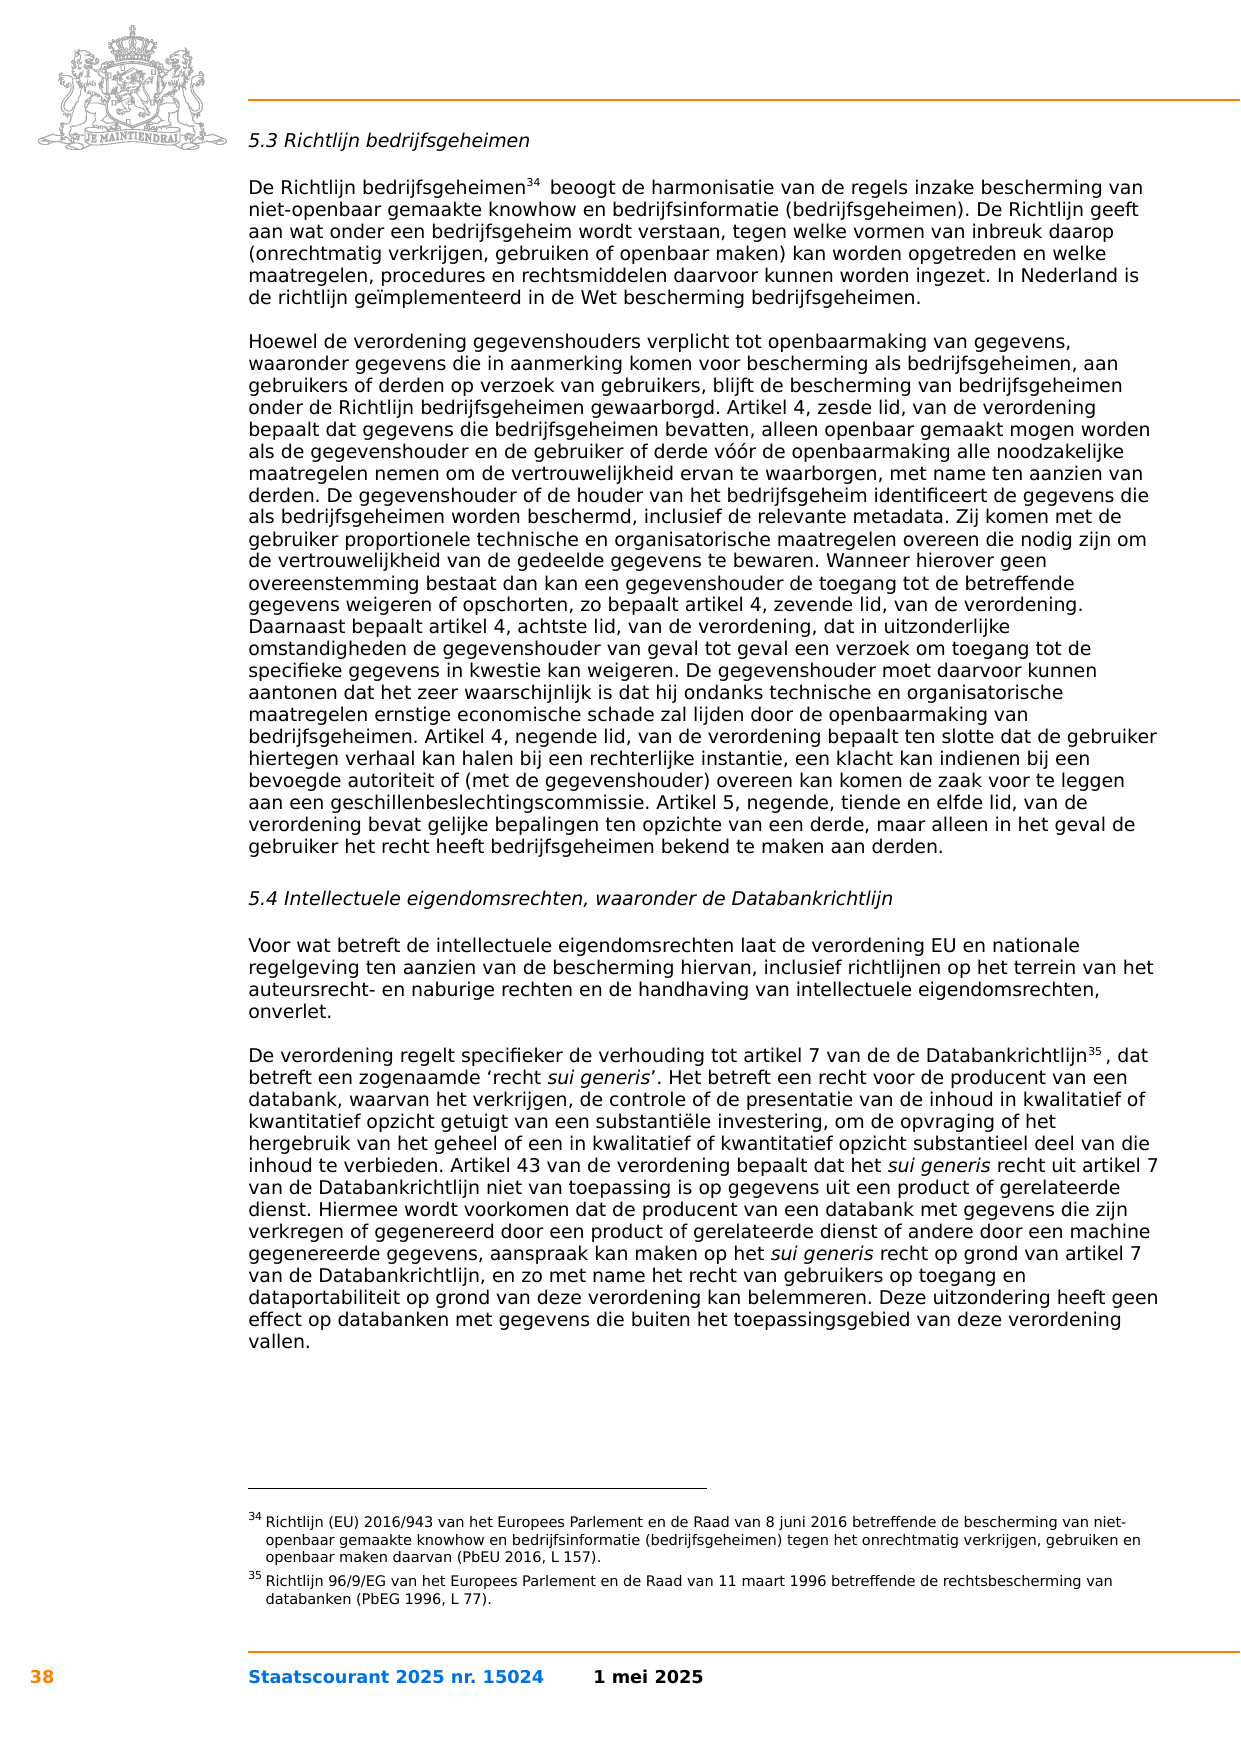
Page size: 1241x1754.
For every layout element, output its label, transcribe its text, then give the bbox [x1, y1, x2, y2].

text Richtlijn (EU) 2016/943 van het Europees Parlement en de Raad van 8 juni 2016 betreffende de bescherming van niet-openbaar gemaakte knowhow en bedrijfsinformatie (bedrijfsgeheimen) tegen het onrechtmatig verkrijgen, gebruiken en openbaar maken daarvan (PbEU 2016, L 157). [248, 1510, 1163, 1566]
text Voor wat betreft de intellectuele eigendomsrechten laat de verordening EU en nationale regelgeving ten aanzien van de bescherming hiervan, inclusief richtlijnen op het terrein van het auteursrecht- en naburige rechten en de handhaving van intellectuele eigendomsrechten, onverlet. [248, 935, 1163, 1023]
picture [38, 25, 227, 150]
text Richtlijn 96/9/EG van het Europees Parlement en de Raad van 11 maart 1996 betreffende de rechtsbescherming van databanken (PbEG 1996, L 77). [248, 1569, 1163, 1608]
text De verordening regelt specifieker de verhouding tot artikel 7 van de de Databankrichtlijn, dat betreft een zogenaamde ‘recht sui generis’. Het betreft een recht voor de producent van een databank, waarvan het verkrijgen, de controle of de presentatie van de inhoud in kwalitatief of kwantitatief opzicht getuigt van een substantiële investering, om de opvraging of het hergebruik van het geheel of een in kwalitatief of kwantitatief opzicht substantieel deel van die inhoud te verbieden. Artikel 43 van de verordening bepaalt dat het sui generis recht uit artikel 7 van de Databankrichtlijn niet van toepassing is op gegevens uit een product of gerelateerde dienst. Hiermee wordt voorkomen dat de producent van een databank met gegevens die zijn verkregen of gegenereerd door een product of gerelateerde dienst of andere door een machine gegenereerde gegevens, aanspraak kan maken op het sui generis recht op grond van artikel 7 van de Databankrichtlijn, en zo met name het recht van gebruikers op toegang en dataportabiliteit op grond van deze verordening kan belemmeren. Deze uitzondering heeft geen effect op databanken met gegevens die buiten het toepassingsgebied van deze verordening vallen. [248, 1045, 1163, 1353]
subtitle 5.3 Richtlijn bedrijfsgeheimen [248, 130, 1163, 152]
text Hoewel de verordening gegevenshouders verplicht tot openbaarmaking van gegevens, waaronder gegevens die in aanmerking komen voor bescherming als bedrijfsgeheimen, aan gebruikers of derden op verzoek van gebruikers, blijft de bescherming van bedrijfsgeheimen onder de Richtlijn bedrijfsgeheimen gewaarborgd. Artikel 4, zesde lid, van de verordening bepaalt dat gegevens die bedrijfsgeheimen bevatten, alleen openbaar gemaakt mogen worden als de gegevenshouder en de gebruiker of derde vóór de openbaarmaking alle noodzakelijke maatregelen nemen om de vertrouwelijkheid ervan te waarborgen, met name ten aanzien van derden. De gegevenshouder of de houder van het bedrijfsgeheim identificeert de gegevens die als bedrijfsgeheimen worden beschermd, inclusief de relevante metadata. Zij komen met de gebruiker proportionele technische en organisatorische maatregelen overeen die nodig zijn om de vertrouwelijkheid van de gedeelde gegevens te bewaren. Wanneer hierover geen overeenstemming bestaat dan kan een gegevenshouder de toegang tot de betreffende gegevens weigeren of opschorten, zo bepaalt artikel 4, zevende lid, van de verordening. Daarnaast bepaalt artikel 4, achtste lid, van de verordening, dat in uitzonderlijke omstandigheden de gegevenshouder van geval tot geval een verzoek om toegang tot de specifieke gegevens in kwestie kan weigeren. De gegevenshouder moet daarvoor kunnen aantonen dat het zeer waarschijnlijk is dat hij ondanks technische en organisatorische maatregelen ernstige economische schade zal lijden door de openbaarmaking van bedrijfsgeheimen. Artikel 4, negende lid, van de verordening bepaalt ten slotte dat de gebruiker hiertegen verhaal kan halen bij een rechterlijke instantie, een klacht kan indienen bij een bevoegde autoriteit of (met de gegevenshouder) overeen kan komen de zaak voor te leggen aan een geschillenbeslechtingscommissie. Artikel 5, negende, tiende en elfde lid, van de verordening bevat gelijke bepalingen ten opzichte van een derde, maar alleen in het geval de gebruiker het recht heeft bedrijfsgeheimen bekend te maken aan derden. [248, 331, 1163, 858]
subtitle 5.4 Intellectuele eigendomsrechten, waaronder de Databankrichtlijn [248, 888, 1163, 910]
text De Richtlijn bedrijfsgeheimen beoogt de harmonisatie van de regels inzake bescherming van niet-openbaar gemaakte knowhow en bedrijfsinformatie (bedrijfsgeheimen). De Richtlijn geeft aan wat onder een bedrijfsgeheim wordt verstaan, tegen welke vormen van inbreuk daarop (onrechtmatig verkrijgen, gebruiken of openbaar maken) kan worden opgetreden en welke maatregelen, procedures en rechtsmiddelen daarvoor kunnen worden ingezet. In Nederland is de richtlijn geïmplementeerd in de Wet bescherming bedrijfsgeheimen. [248, 177, 1163, 309]
